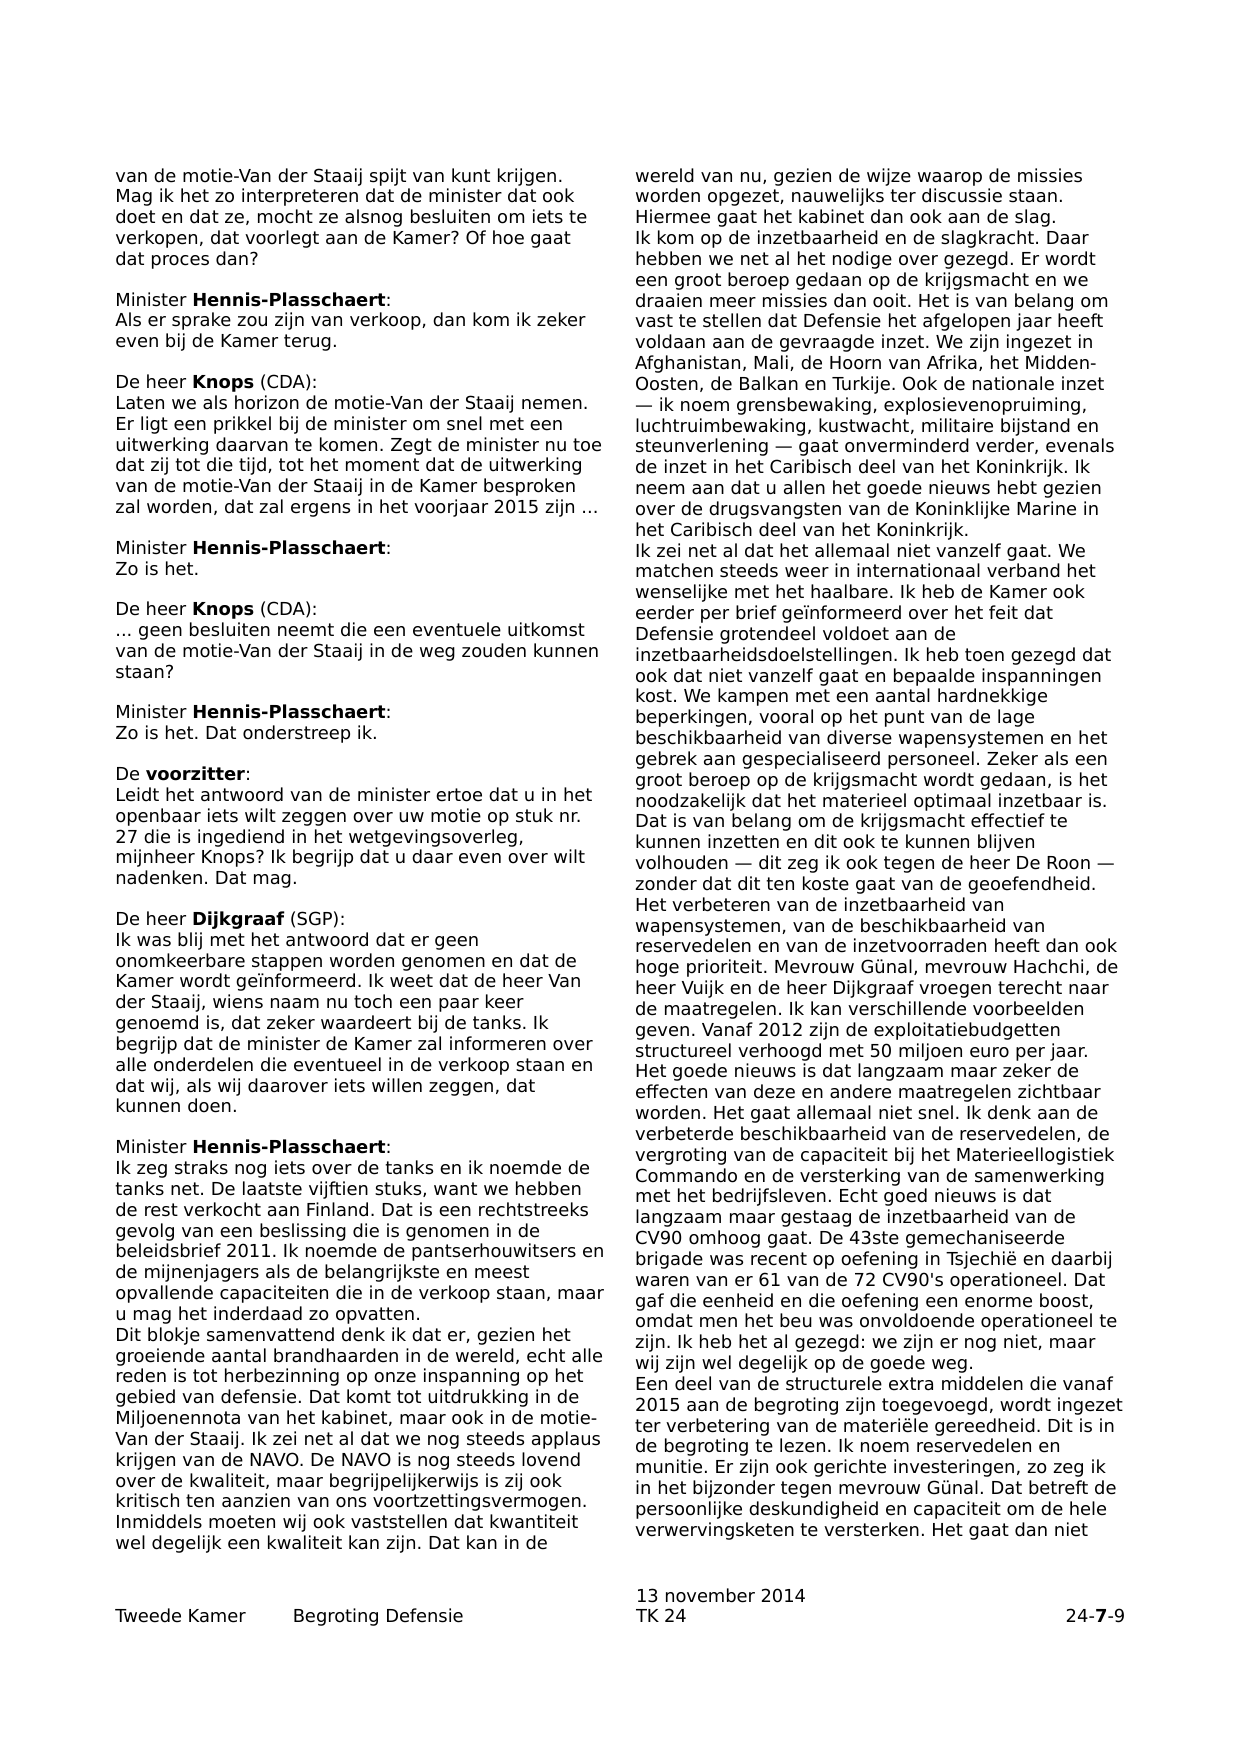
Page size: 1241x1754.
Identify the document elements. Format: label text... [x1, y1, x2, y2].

text Als er sprake zou zijn van verkoop, dan kom ik zeker even bij de Kamer terug. [115, 310, 605, 352]
text Leidt het antwoord van de minister ertoe dat u in het openbaar iets wilt zeggen over uw motie op stuk nr. 27 die is ingediend in het wetgevingsoverleg, mijnheer Knops? Ik begrijp dat u daar even over wilt nadenken. Dat mag. [115, 785, 605, 889]
text Ik zeg straks nog iets over de tanks en ik noemde de tanks net. De laatste vijftien stuks, want we hebben de rest verkocht aan Finland. Dat is een rechtstreeks gevolg van een beslissing die is genomen in de beleidsbrief 2011. Ik noemde de pantserhouwitsers en de mijnenjagers als de belangrijkste en meest opvallende capaciteiten die in de verkoop staan, maar u mag het inderdaad zo opvatten. [115, 1158, 605, 1324]
text De heer Knops (CDA): [115, 372, 605, 393]
text Minister Hennis-Plasschaert: [115, 1137, 605, 1158]
text Minister Hennis-Plasschaert: [115, 538, 605, 558]
text Ik kom op de inzetbaarheid en de slagkracht. Daar hebben we net al het nodige over gezegd. Er wordt een groot beroep gedaan op de krijgsmacht en we draaien meer missies dan ooit. Het is van belang om vast te stellen dat Defensie het afgelopen jaar heeft voldaan aan de gevraagde inzet. We zijn ingezet in Afghanistan, Mali, de Hoorn van Afrika, het Midden-Oosten, de Balkan en Turkije. Ook de nationale inzet — ik noem grensbewaking, explosievenopruiming, luchtruimbewaking, kustwacht, militaire bijstand en steunverlening — gaat onverminderd verder, evenals de inzet in het Caribisch deel van het Koninkrijk. Ik neem aan dat u allen het goede nieuws hebt gezien over de drugsvangsten van de Koninklijke Marine in het Caribisch deel van het Koninkrijk. [635, 228, 1125, 540]
text van de motie-Van der Staaij spijt van kunt krijgen. Mag ik het zo interpreteren dat de minister dat ook doet en dat ze, mocht ze alsnog besluiten om iets te verkopen, dat voorlegt aan de Kamer? Of hoe gaat dat proces dan? [115, 165, 605, 269]
text ... geen besluiten neemt die een eventuele uitkomst van de motie-Van der Staaij in de weg zouden kunnen staan? [115, 620, 605, 682]
text Minister Hennis-Plasschaert: [115, 702, 605, 723]
text Laten we als horizon de motie-Van der Staaij nemen. Er ligt een prikkel bij de minister om snel met een uitwerking daarvan te komen. Zegt de minister nu toe dat zij tot die tijd, tot het moment dat de uitwerking van de motie-Van der Staaij in de Kamer besproken zal worden, dat zal ergens in het voorjaar 2015 zijn ... [115, 393, 605, 518]
text De voorzitter: [115, 764, 605, 785]
text Dit blokje samenvattend denk ik dat er, gezien het groeiende aantal brandhaarden in de wereld, echt alle reden is tot herbezinning op onze inspanning op het gebied van defensie. Dat komt tot uitdrukking in de Miljoenennota van het kabinet, maar ook in de motie-Van der Staaij. Ik zei net al dat we nog steeds applaus krijgen van de NAVO. De NAVO is nog steeds lovend over de kwaliteit, maar begrijpelijkerwijs is zij ook kritisch ten aanzien van ons voortzettingsvermogen. Inmiddels moeten wij ook vaststellen dat kwantiteit wel degelijk een kwaliteit kan zijn. Dat kan in de [115, 1324, 605, 1554]
text Zo is het. [115, 558, 605, 579]
text De heer Dijkgraaf (SGP): [115, 909, 605, 929]
text Zo is het. Dat onderstreep ik. [115, 723, 605, 744]
text De heer Knops (CDA): [115, 599, 605, 620]
text Het verbeteren van de inzetbaarheid van wapensystemen, van de beschikbaarheid van reservedelen en van de inzetvoorraden heeft dan ook hoge prioriteit. Mevrouw Günal, mevrouw Hachchi, de heer Vuijk en de heer Dijkgraaf vroegen terecht naar de maatregelen. Ik kan verschillende voorbeelden geven. Vanaf 2012 zijn de exploitatiebudgetten structureel verhoogd met 50 miljoen euro per jaar. Het goede nieuws is dat langzaam maar zeker de effecten van deze en andere maatregelen zichtbaar worden. Het gaat allemaal niet snel. Ik denk aan de verbeterde beschikbaarheid van de reservedelen, de vergroting van de capaciteit bij het Materieellogistiek Commando en de versterking van de samenwerking met het bedrijfsleven. Echt goed nieuws is dat langzaam maar gestaag de inzetbaarheid van de CV90 omhoog gaat. De 43ste gemechaniseerde brigade was recent op oefening in Tsjechië en daarbij waren van er 61 van de 72 CV90's operationeel. Dat gaf die eenheid en die oefening een enorme boost, omdat men het beu was onvoldoende operationeel te zijn. Ik heb het al gezegd: we zijn er nog niet, maar wij zijn wel degelijk op de goede weg. [635, 894, 1125, 1374]
text Minister Hennis-Plasschaert: [115, 289, 605, 310]
text Een deel van de structurele extra middelen die vanaf 2015 aan de begroting zijn toegevoegd, wordt ingezet ter verbetering van de materiële gereedheid. Dit is in de begroting te lezen. Ik noem reservedelen en munitie. Er zijn ook gerichte investeringen, zo zeg ik in het bijzonder tegen mevrouw Günal. Dat betreft de persoonlijke deskundigheid en capaciteit om de hele verwervingsketen te versterken. Het gaat dan niet [635, 1374, 1125, 1540]
text wereld van nu, gezien de wijze waarop de missies worden opgezet, nauwelijks ter discussie staan. Hiermee gaat het kabinet dan ook aan de slag. [635, 165, 1125, 228]
text Ik was blij met het antwoord dat er geen onomkeerbare stappen worden genomen en dat de Kamer wordt geïnformeerd. Ik weet dat de heer Van der Staaij, wiens naam nu toch een paar keer genoemd is, dat zeker waardeert bij de tanks. Ik begrijp dat de minister de Kamer zal informeren over alle onderdelen die eventueel in de verkoop staan en dat wij, als wij daarover iets willen zeggen, dat kunnen doen. [115, 929, 605, 1117]
text Ik zei net al dat het allemaal niet vanzelf gaat. We matchen steeds weer in internationaal verband het wenselijke met het haalbare. Ik heb de Kamer ook eerder per brief geïnformeerd over het feit dat Defensie grotendeel voldoet aan de inzetbaarheidsdoelstellingen. Ik heb toen gezegd dat ook dat niet vanzelf gaat en bepaalde inspanningen kost. We kampen met een aantal hardnekkige beperkingen, vooral op het punt van de lage beschikbaarheid van diverse wapensystemen en het gebrek aan gespecialiseerd personeel. Zeker als een groot beroep op de krijgsmacht wordt gedaan, is het noodzakelijk dat het materieel optimaal inzetbaar is. Dat is van belang om de krijgsmacht effectief te kunnen inzetten en dit ook te kunnen blijven volhouden — dit zeg ik ook tegen de heer De Roon — zonder dat dit ten koste gaat van de geoefendheid. [635, 540, 1125, 894]
